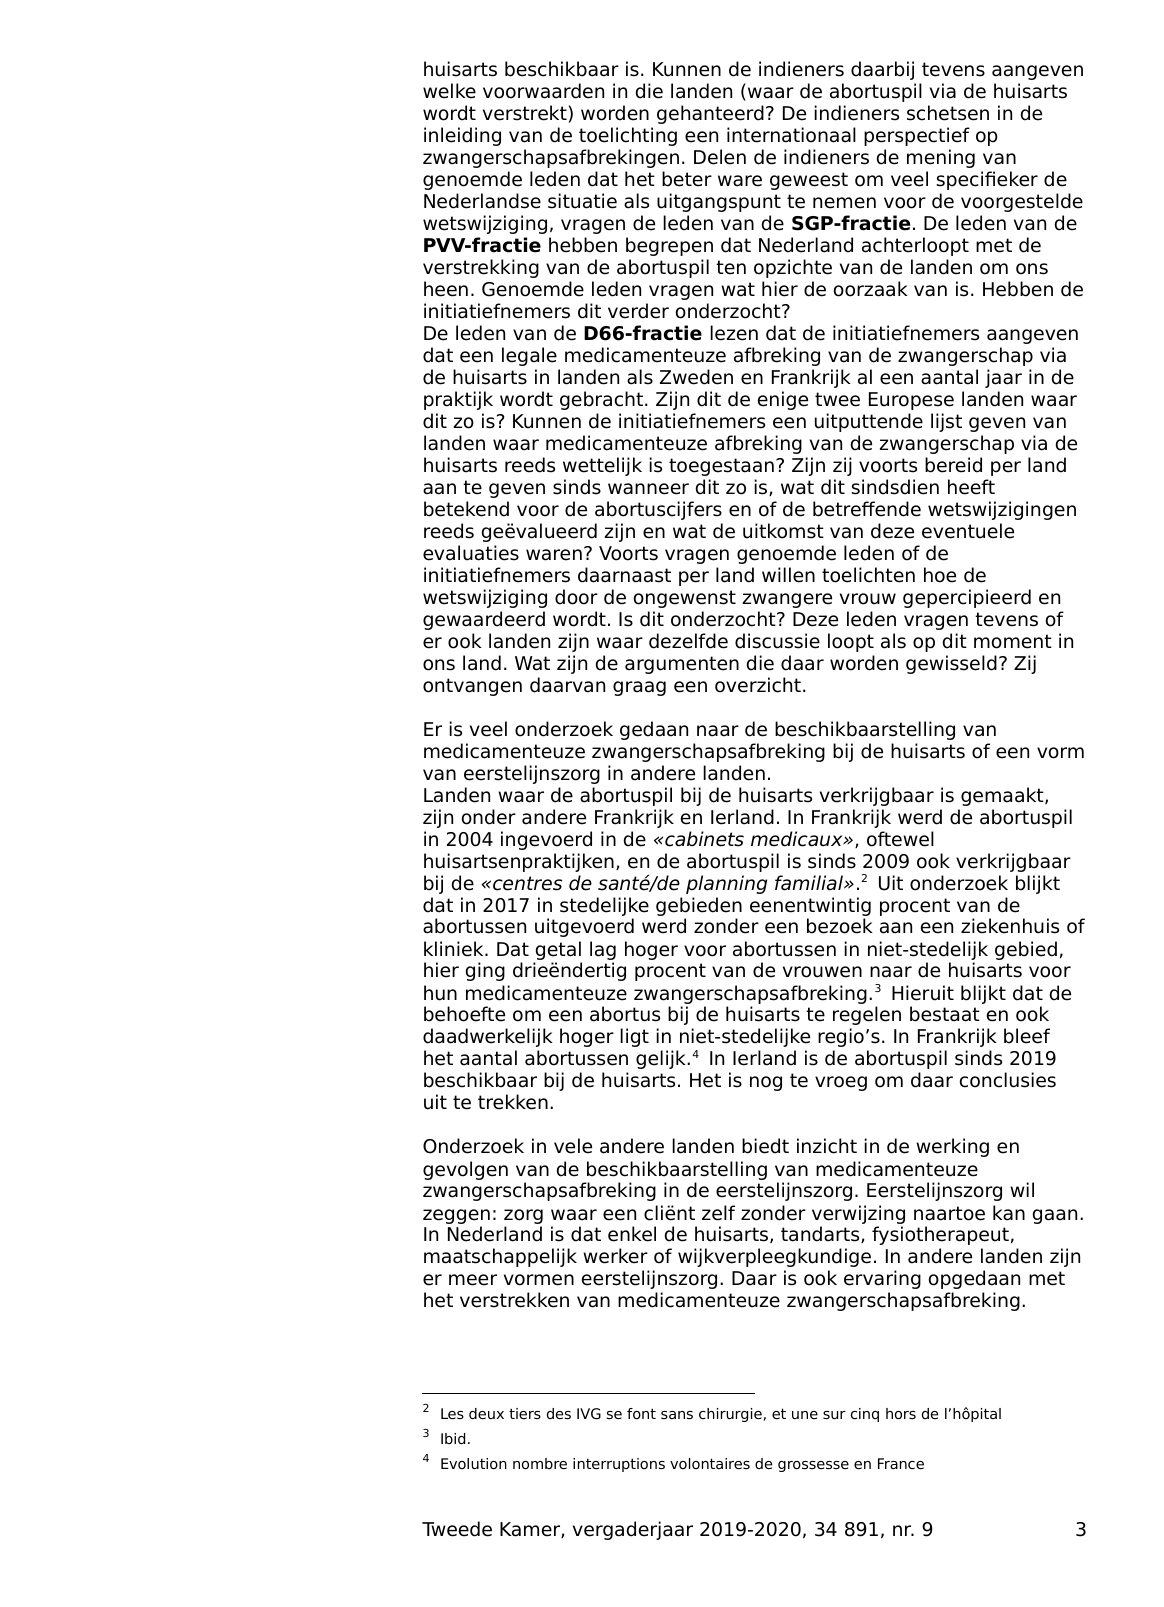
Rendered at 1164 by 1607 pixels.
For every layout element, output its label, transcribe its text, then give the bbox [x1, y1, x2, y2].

text Ibid. [422, 1427, 1087, 1449]
text Onderzoek in vele andere landen biedt inzicht in de werking en gevolgen van de beschikbaarstelling van medicamenteuze zwangerschapsafbreking in de eerstelijnszorg. Eerstelijnszorg wil zeggen: zorg waar een cliënt zelf zonder verwijzing naartoe kan gaan. In Nederland is dat enkel de huisarts, tandarts, fysiotherapeut, maatschappelijk werker of wijkverpleegkundige. In andere landen zijn er meer vormen eerstelijnszorg. Daar is ook ervaring opgedaan met het verstrekken van medicamenteuze zwangerschapsafbreking. [422, 1136, 1087, 1312]
text Evolution nombre interruptions volontaires de grossesse en France [422, 1452, 1087, 1474]
text Les deux tiers des IVG se font sans chirurgie, et une sur cinq hors de l’hôpital [422, 1402, 1087, 1424]
text huisarts beschikbaar is. Kunnen de indieners daarbij tevens aangeven welke voorwaarden in die landen (waar de abortuspil via de huisarts wordt verstrekt) worden gehanteerd? De indieners schetsen in de inleiding van de toelichting een internationaal perspectief op zwangerschapsafbrekingen. Delen de indieners de mening van genoemde leden dat het beter ware geweest om veel specifieker de Nederlandse situatie als uitgangspunt te nemen voor de voorgestelde wetswijziging, vragen de leden van de SGP-fractie. De leden van de PVV-fractie hebben begrepen dat Nederland achterloopt met de verstrekking van de abortuspil ten opzichte van de landen om ons heen. Genoemde leden vragen wat hier de oorzaak van is. Hebben de initiatiefnemers dit verder onderzocht? [422, 59, 1087, 323]
text Er is veel onderzoek gedaan naar de beschikbaarstelling van medicamenteuze zwangerschapsafbreking bij de huisarts of een vorm van eerstelijnszorg in andere landen. [422, 719, 1087, 784]
text De leden van de D66-fractie lezen dat de initiatiefnemers aangeven dat een legale medicamenteuze afbreking van de zwangerschap via de huisarts in landen als Zweden en Frankrijk al een aantal jaar in de praktijk wordt gebracht. Zijn dit de enige twee Europese landen waar dit zo is? Kunnen de initiatiefnemers een uitputtende lijst geven van landen waar medicamenteuze afbreking van de zwangerschap via de huisarts reeds wettelijk is toegestaan? Zijn zij voorts bereid per land aan te geven sinds wanneer dit zo is, wat dit sindsdien heeft betekend voor de abortuscijfers en of de betreffende wetswijzigingen reeds geëvalueerd zijn en wat de uitkomst van deze eventuele evaluaties waren? Voorts vragen genoemde leden of de initiatiefnemers daarnaast per land willen toelichten hoe de wetswijziging door de ongewenst zwangere vrouw gepercipieerd en gewaardeerd wordt. Is dit onderzocht? Deze leden vragen tevens of er ook landen zijn waar dezelfde discussie loopt als op dit moment in ons land. Wat zijn de argumenten die daar worden gewisseld? Zij ontvangen daarvan graag een overzicht. [422, 323, 1087, 696]
text Landen waar de abortuspil bij de huisarts verkrijgbaar is gemaakt, zijn onder andere Frankrijk en Ierland. In Frankrijk werd de abortuspil in 2004 ingevoerd in de «cabinets medicaux», oftewel huisartsenpraktijken, en de abortuspil is sinds 2009 ook verkrijgbaar bij de «centres de santé/de planning familial». Uit onderzoek blijkt dat in 2017 in stedelijke gebieden eenentwintig procent van de abortussen uitgevoerd werd zonder een bezoek aan een ziekenhuis of kliniek. Dat getal lag hoger voor abortussen in niet-stedelijk gebied, hier ging drieëndertig procent van de vrouwen naar de huisarts voor hun medicamenteuze zwangerschapsafbreking. Hieruit blijkt dat de behoefte om een abortus bij de huisarts te regelen bestaat en ook daadwerkelijk hoger ligt in niet-stedelijke regio’s. In Frankrijk bleef het aantal abortussen gelijk. In Ierland is de abortuspil sinds 2019 beschikbaar bij de huisarts. Het is nog te vroeg om daar conclusies uit te trekken. [422, 784, 1087, 1114]
